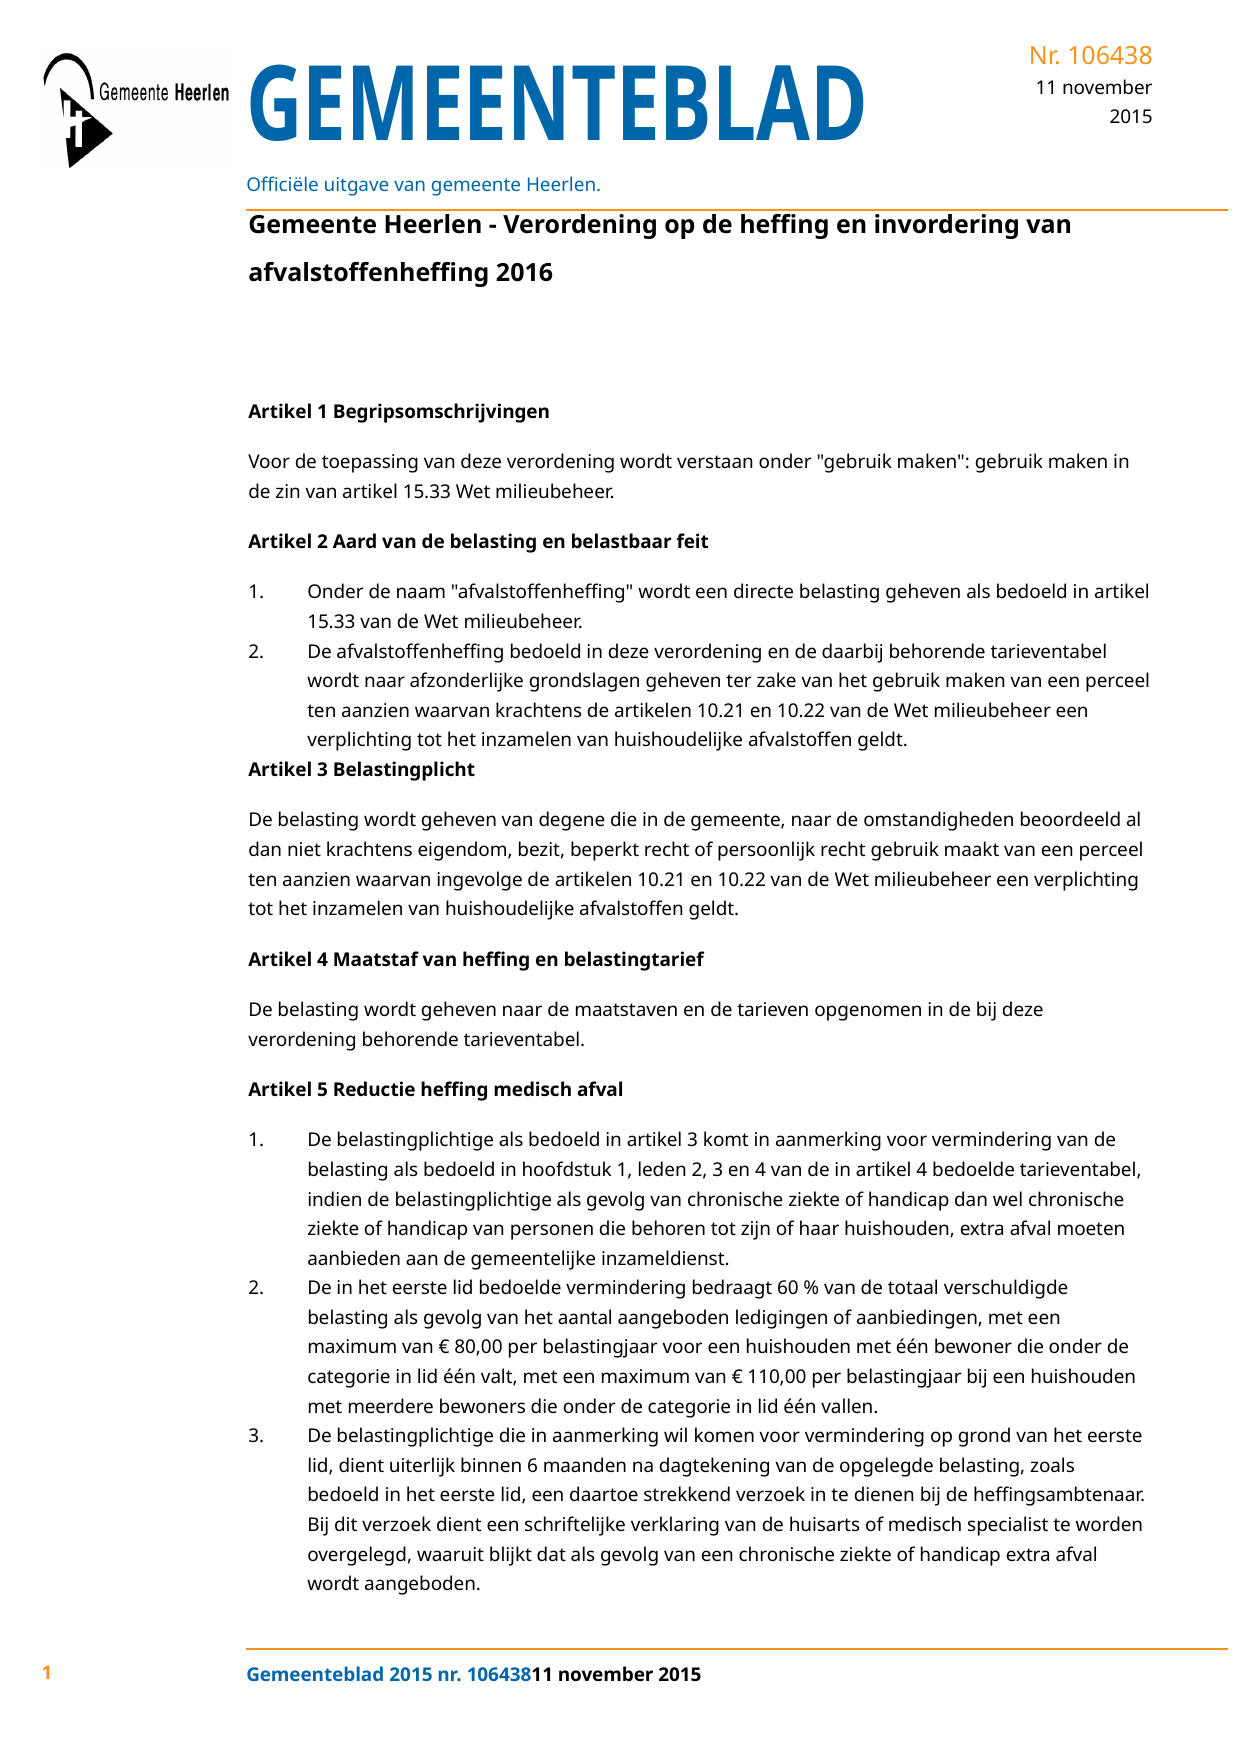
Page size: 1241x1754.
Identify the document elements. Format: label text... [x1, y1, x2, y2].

text Artikel 3 Belastingplicht [248, 756, 1152, 782]
text Voor de toepassing van deze verordening wordt verstaan onder "gebruik maken": gebruik maken in de zin van artikel 15.33 Wet milieubeheer. [248, 448, 1152, 504]
list De in het eerste lid bedoelde vermindering bedraagt 60 % van de totaal verschuldigde belasting als gevolg van het aantal aangeboden ledigingen of aanbiedingen, met een maximum van € 80,00 per belastingjaar voor een huishouden met één bewoner die onder de categorie in lid één valt, met een maximum van € 110,00 per belastingjaar bij een huishouden met meerdere bewoners die onder de categorie in lid één vallen. [248, 1274, 1152, 1419]
text Artikel 1 Begripsomschrijvingen [248, 398, 1152, 424]
list De belastingplichtige als bedoeld in artikel 3 komt in aanmerking voor vermindering van de belasting als bedoeld in hoofdstuk 1, leden 2, 3 en 4 van de in artikel 4 bedoelde tarieventabel, indien de belastingplichtige als gevolg van chronische ziekte of handicap dan wel chronische ziekte of handicap van personen die behoren tot zijn of haar huishouden, extra afval moeten aanbieden aan de gemeentelijke inzameldienst. [248, 1127, 1152, 1271]
list De afvalstoffenheffing bedoeld in deze verordening en de daarbij behorende tarieventabel wordt naar afzonderlijke grondslagen geheven ter zake van het gebruik maken van een perceel ten aanzien waarvan krachtens de artikelen 10.21 en 10.22 van de Wet milieubeheer een verplichting tot het inzamelen van huishoudelijke afvalstoffen geldt. [248, 638, 1152, 752]
text De belasting wordt geheven naar de maatstaven en de tarieven opgenomen in de bij deze verordening behorende tarieventabel. [248, 996, 1152, 1052]
text Artikel 5 Reductie heffing medisch afval [248, 1076, 1152, 1102]
text De belasting wordt geheven van degene die in de gemeente, naar de omstandigheden beoordeeld al dan niet krachtens eigendom, bezit, beperkt recht of persoonlijk recht gebruik maakt van een perceel ten aanzien waarvan ingevolge de artikelen 10.21 en 10.22 van de Wet milieubeheer een verplichting tot het inzamelen van huishoudelijke afvalstoffen geldt. [248, 807, 1152, 921]
text Artikel 4 Maatstaf van heffing en belastingtarief [248, 946, 1152, 972]
text Gemeente Heerlen - Verordening op de heffing en invordering van afvalstoffenheffing 2016 [248, 211, 1152, 288]
text Artikel 2 Aard van de belasting en belastbaar feit [248, 528, 1152, 554]
list De belastingplichtige die in aanmerking wil komen voor vermindering op grond van het eerste lid, dient uiterlijk binnen 6 maanden na dagtekening van de opgelegde belasting, zoals bedoeld in het eerste lid, een daartoe strekkend verzoek in te dienen bij de heffingsambtenaar. Bij dit verzoek dient een schriftelijke verklaring van de huisarts of medisch specialist te worden overgelegd, waaruit blijkt dat als gevolg van een chronische ziekte of handicap extra afval wordt aangeboden. [248, 1422, 1152, 1596]
list Onder de naam "afvalstoffenheffing" wordt een directe belasting geheven als bedoeld in artikel 15.33 van de Wet milieubeheer. [248, 579, 1152, 634]
picture [41, 47, 231, 172]
